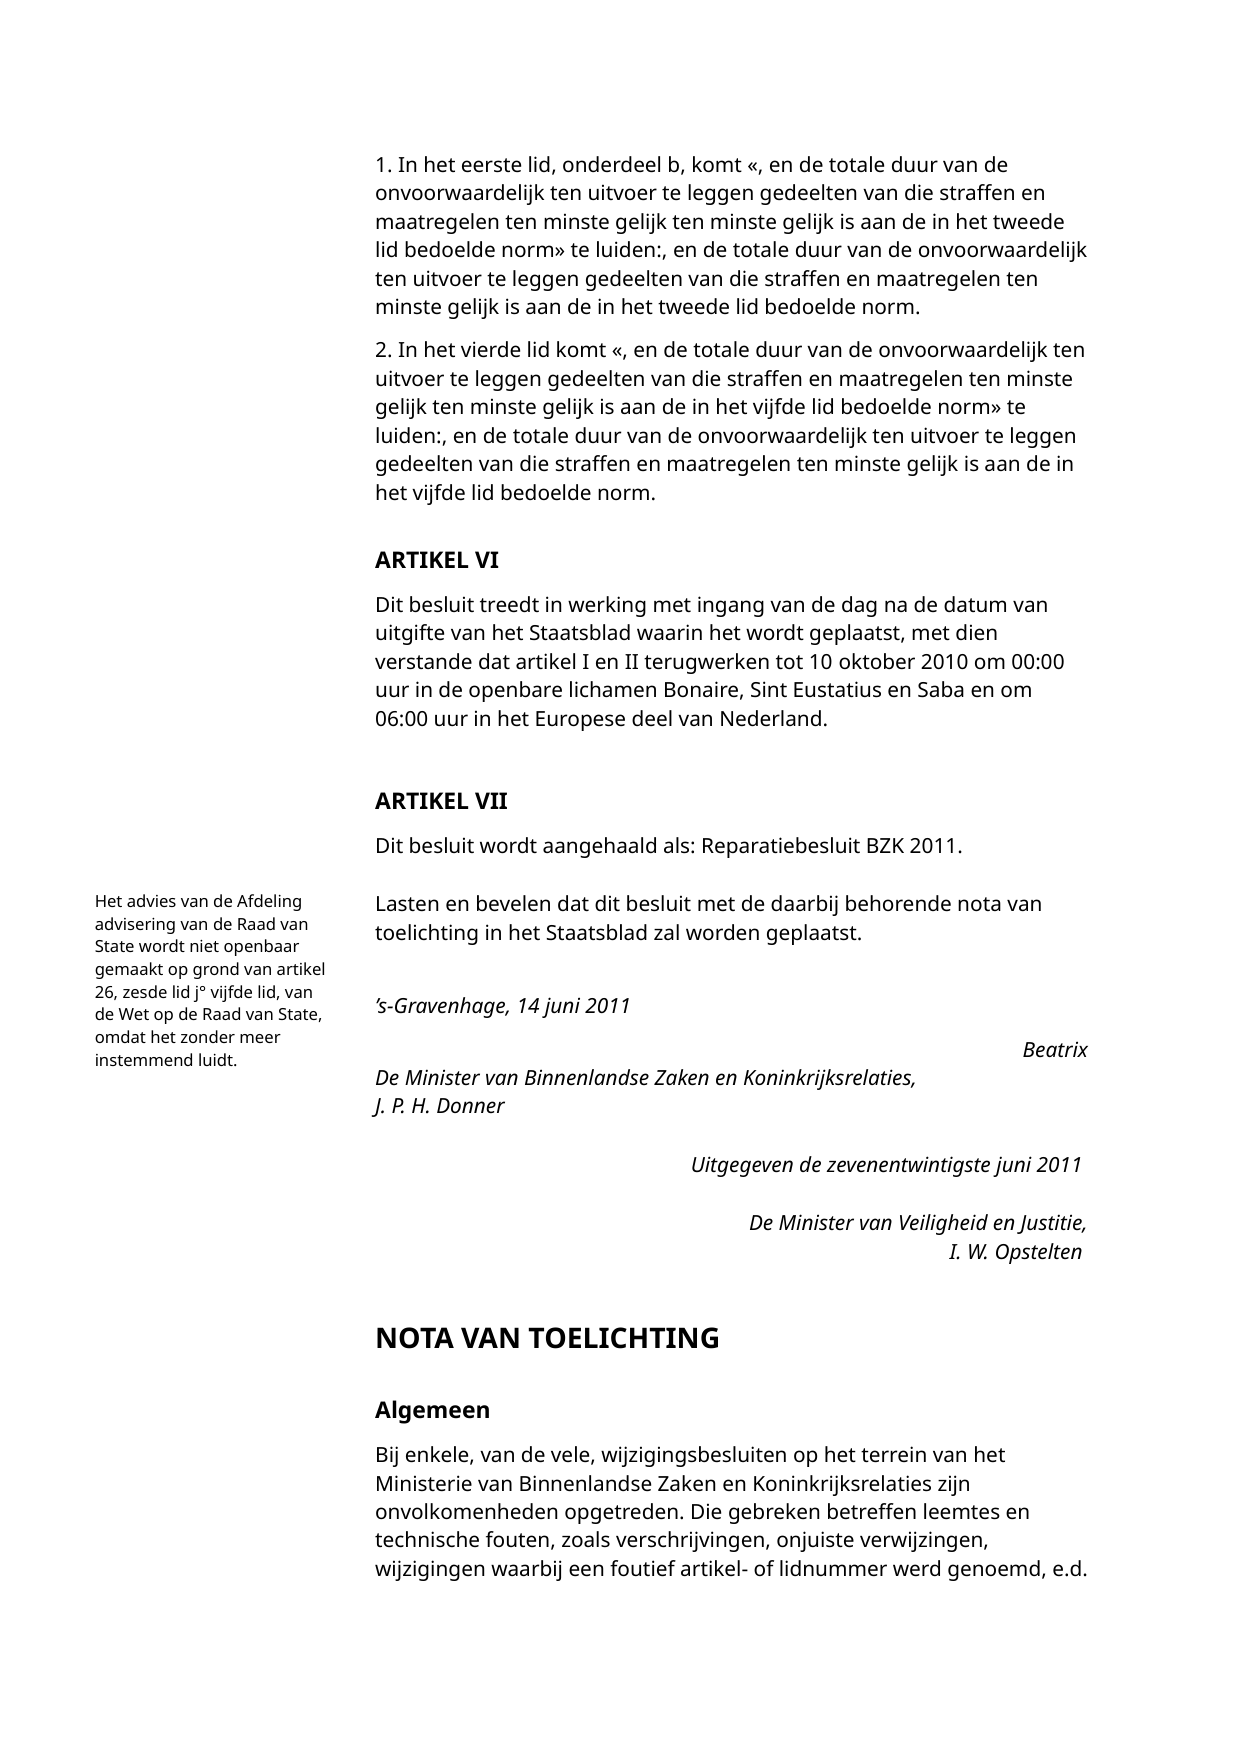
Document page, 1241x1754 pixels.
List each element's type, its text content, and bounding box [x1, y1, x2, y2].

text Dit besluit treedt in werking met ingang van de dag na de datum van uitgifte van het Staatsblad waarin het wordt geplaatst, met dien verstande dat artikel I en II terugwerken tot 10 oktober 2010 om 00:00 uur in de openbare lichamen Bonaire, Sint Eustatius en Saba en om 06:00 uur in het Europese deel van Nederland. [375, 590, 1090, 732]
subtitle ARTIKEL VII [375, 785, 1090, 816]
text Het advies van de Afdeling advisering van de Raad van State wordt niet openbaar gemaakt op grond van artikel 26, zesde lid j° vijfde lid, van de Wet op de Raad van State, omdat het zonder meer instemmend luidt. [94, 889, 328, 1071]
subtitle Algemeen [375, 1394, 1090, 1425]
text De Minister van Binnenlandse Zaken en Koninkrijksrelaties, [375, 1063, 1090, 1092]
text Beatrix [375, 1035, 1090, 1063]
text ’s-Gravenhage, 14 juni 2011 [375, 991, 1090, 1020]
text Dit besluit wordt aangehaald als: Reparatiebesluit BZK 2011. [375, 831, 1090, 859]
text J. P. H. Donner [375, 1092, 1090, 1120]
text Lasten en bevelen dat dit besluit met de daarbij behorende nota van toelichting in het Staatsblad zal worden geplaatst. [375, 889, 1090, 946]
text De Minister van Veiligheid en Justitie, [375, 1208, 1090, 1237]
text Bij enkele, van de vele, wijzigingsbesluiten op het terrein van het Ministerie van Binnenlandse Zaken en Koninkrijksrelaties zijn onvolkomenheden opgetreden. Die gebreken betreffen leemtes en technische fouten, zoals verschrijvingen, onjuiste verwijzingen, wijzigingen waarbij een foutief artikel- of lidnummer werd genoemd, e.d. [375, 1440, 1090, 1582]
text 2. In het vierde lid komt «, en de totale duur van de onvoorwaardelijk ten uitvoer te leggen gedeelten van die straffen en maatregelen ten minste gelijk ten minste gelijk is aan de in het vijfde lid bedoelde norm» te luiden:, en de totale duur van de onvoorwaardelijk ten uitvoer te leggen gedeelten van die straffen en maatregelen ten minste gelijk is aan de in het vijfde lid bedoelde norm. [375, 336, 1090, 506]
text Uitgegeven de zevenentwintigste juni 2011 [375, 1150, 1090, 1178]
text I. W. Opstelten [375, 1237, 1090, 1265]
subtitle NOTA VAN TOELICHTING [375, 1318, 1090, 1356]
subtitle ARTIKEL VI [375, 544, 1090, 575]
text 1. In het eerste lid, onderdeel b, komt «, en de totale duur van de onvoorwaardelijk ten uitvoer te leggen gedeelten van die straffen en maatregelen ten minste gelijk ten minste gelijk is aan de in het tweede lid bedoelde norm» te luiden:, en de totale duur van de onvoorwaardelijk ten uitvoer te leggen gedeelten van die straffen en maatregelen ten minste gelijk is aan de in het tweede lid bedoelde norm. [375, 150, 1090, 321]
